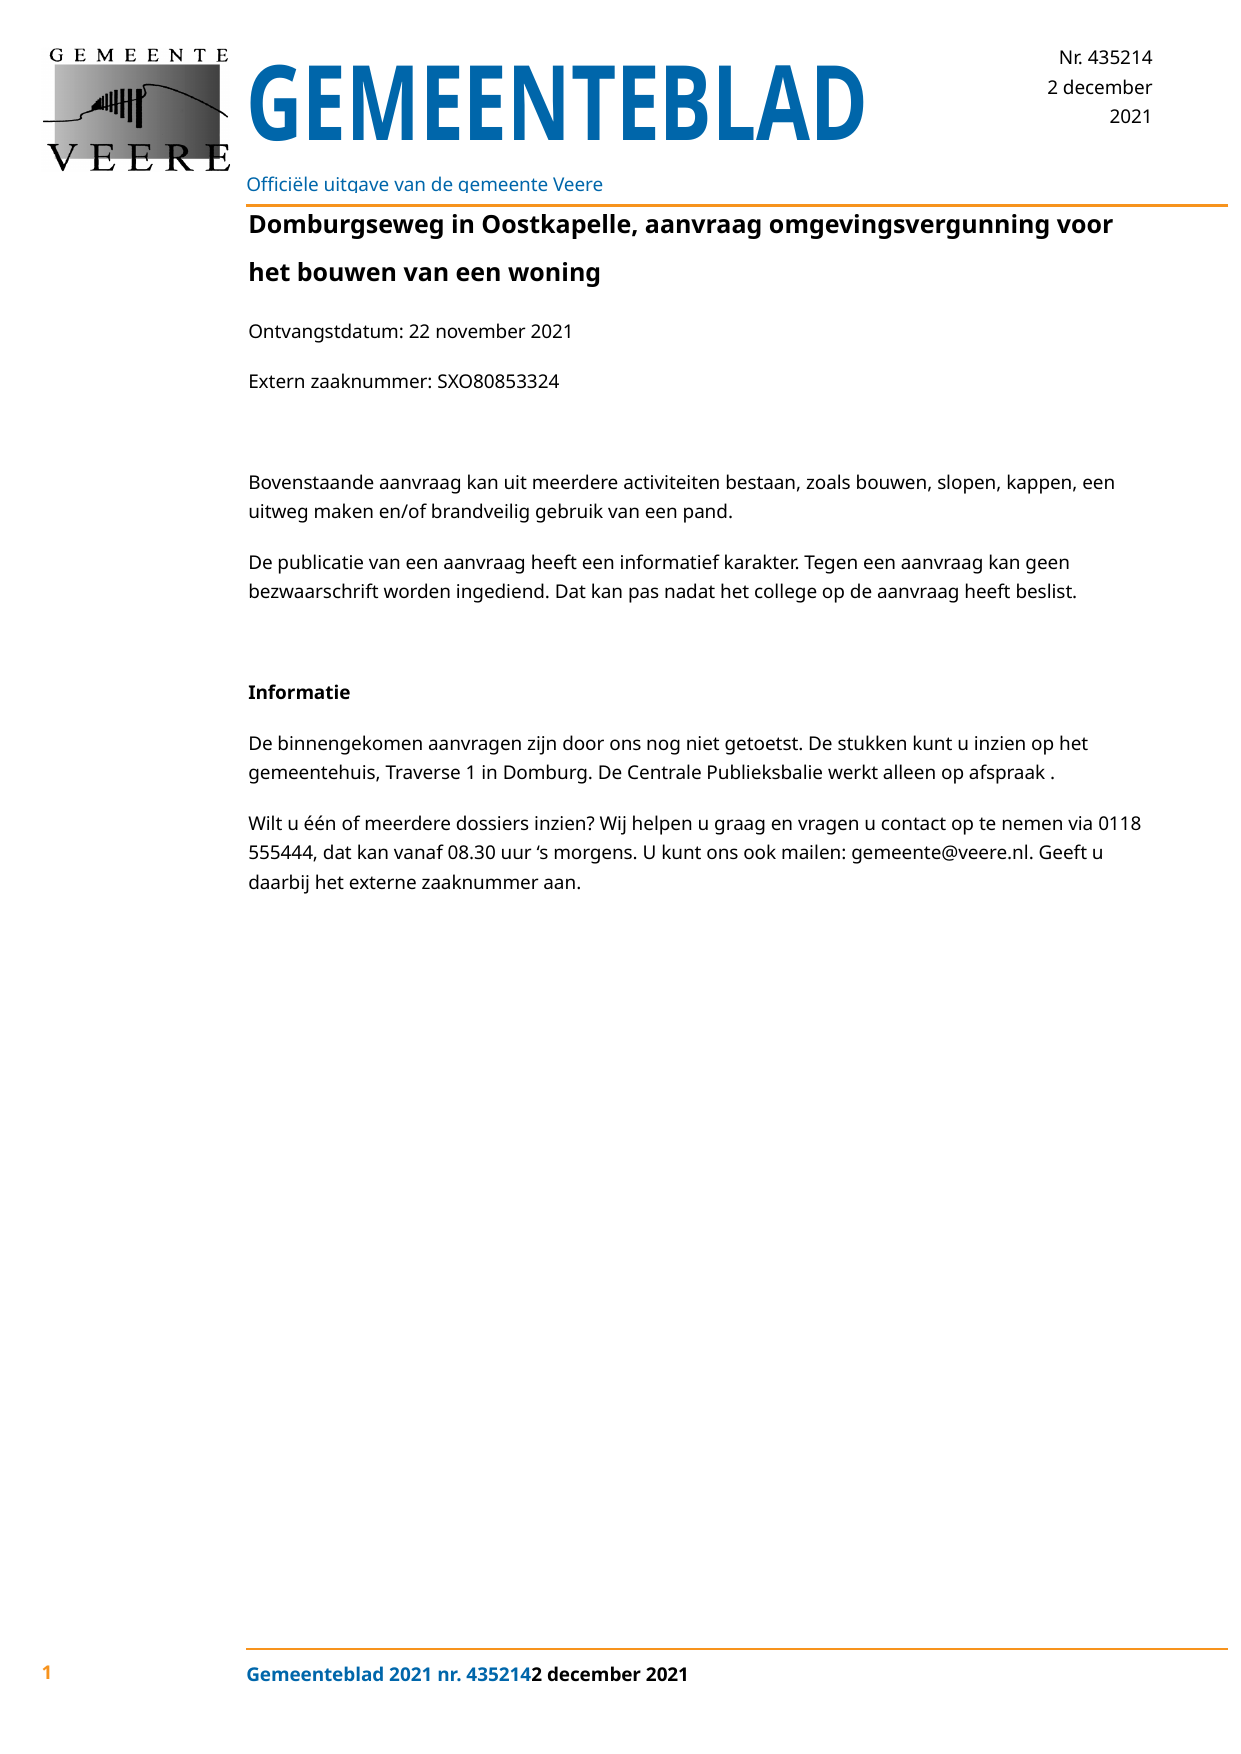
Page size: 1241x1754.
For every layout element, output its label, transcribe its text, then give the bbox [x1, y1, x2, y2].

text De publicatie van een aanvraag heeft een informatief karakter. Tegen een aanvraag kan geen bezwaarschrift worden ingediend. Dat kan pas nadat het college op de aanvraag heeft beslist. [248, 549, 1152, 604]
text Domburgseweg in Oostkapelle, aanvraag omgevingsvergunning voor het bouwen van een woning [248, 207, 1152, 288]
text Ontvangstdatum: 22 november 2021 [248, 318, 1152, 344]
picture [41, 47, 231, 172]
text De binnengekomen aanvragen zijn door ons nog niet getoetst. De stukken kunt u inzien op het gemeentehuis, Traverse 1 in Domburg. De Centrale Publieksbalie werkt alleen op afspraak . [248, 730, 1152, 785]
text Wilt u één of meerdere dossiers inzien? Wij helpen u graag en vragen u contact op te nemen via 0118 555444, dat kan vanaf 08.30 uur ‘s morgens. U kunt ons ook mailen: gemeente@veere.nl. Geeft u daarbij het externe zaaknummer aan. [248, 810, 1152, 895]
text Bovenstaande aanvraag kan uit meerdere activiteiten bestaan, zoals bouwen, slopen, kappen, een uitweg maken en/of brandveilig gebruik van een pand. [248, 469, 1152, 524]
text Informatie [248, 679, 1152, 705]
text Extern zaaknummer: SXO80853324 [248, 368, 1152, 394]
